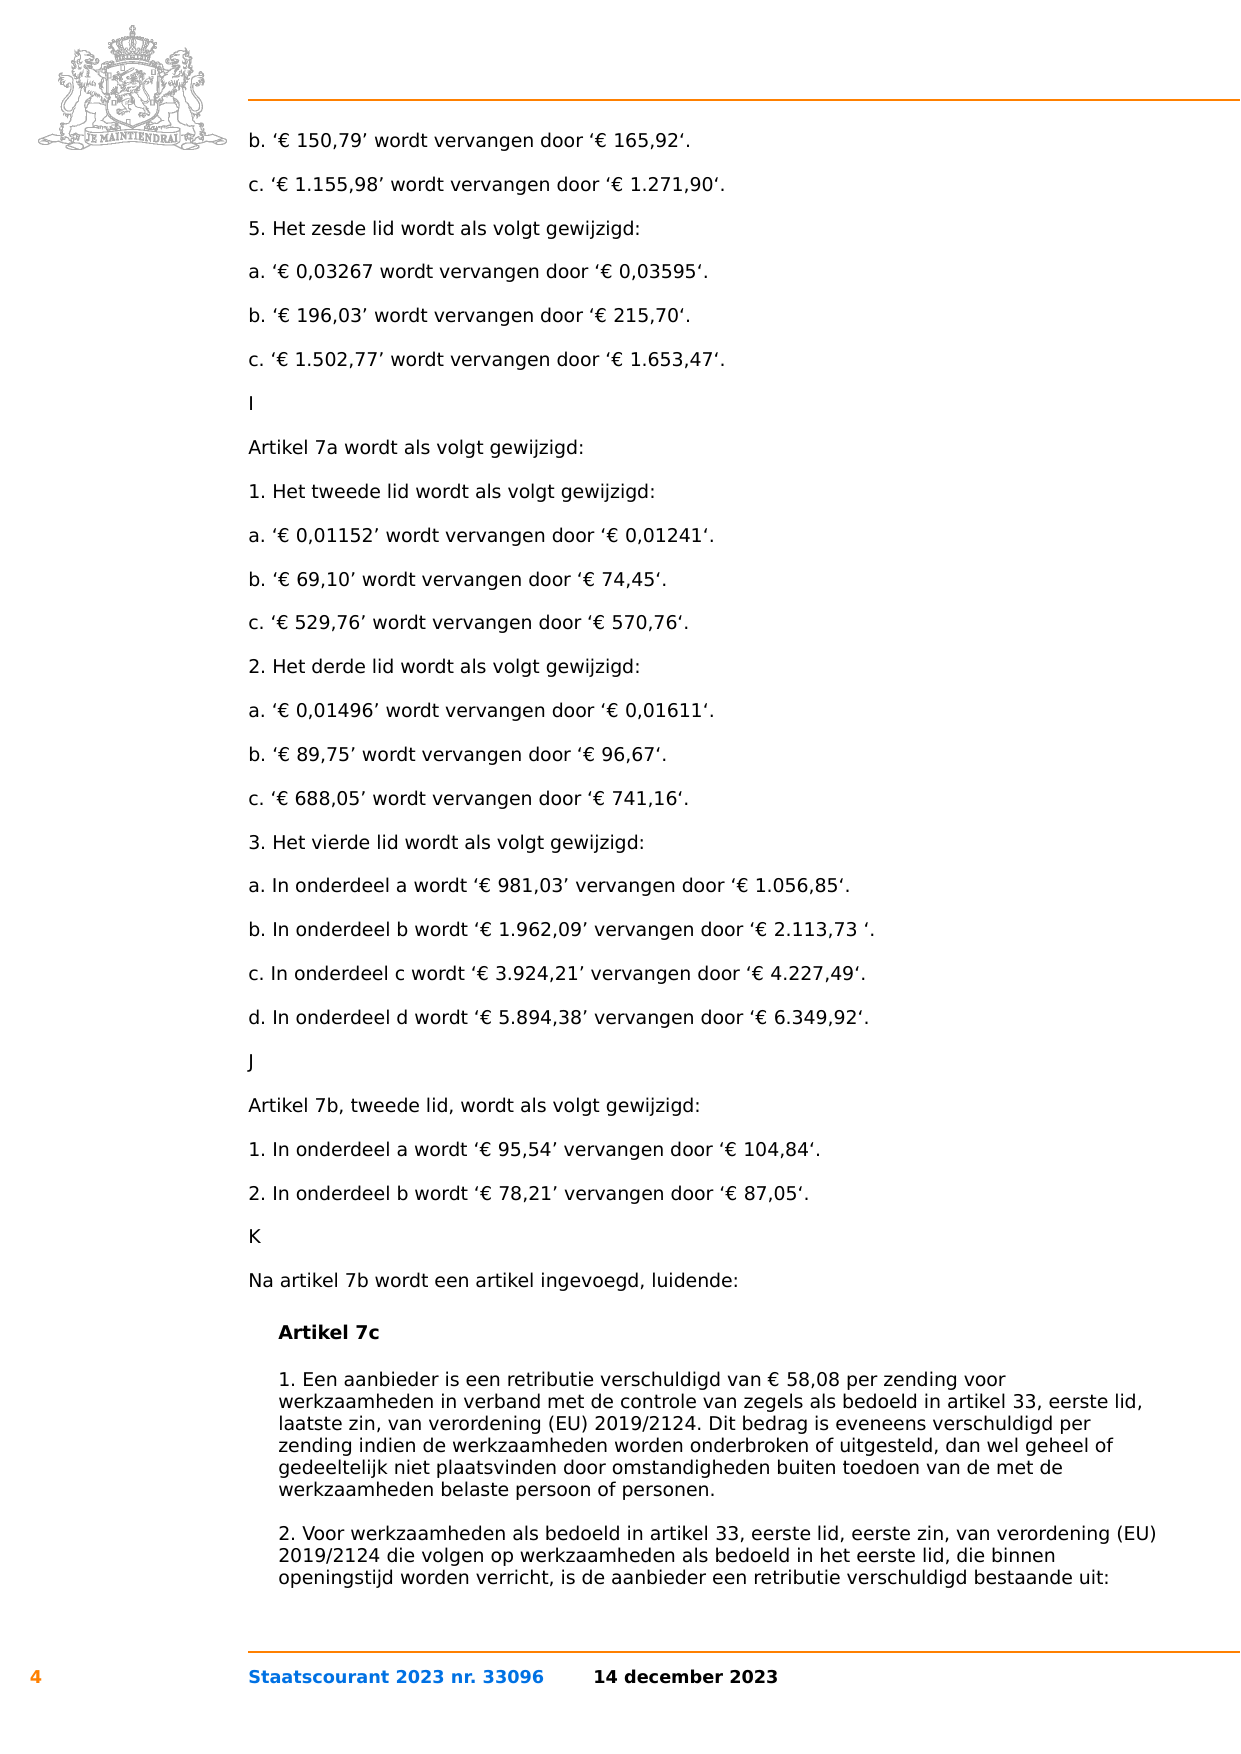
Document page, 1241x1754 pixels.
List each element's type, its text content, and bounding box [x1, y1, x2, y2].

text 1. Een aanbieder is een retributie verschuldigd van € 58,08 per zending voor werkzaamheden in verband met de controle van zegels als bedoeld in artikel 33, eerste lid, laatste zin, van verordening (EU) 2019/2124. Dit bedrag is eveneens verschuldigd per zending indien de werkzaamheden worden onderbroken of uitgesteld, dan wel geheel of gedeeltelijk niet plaatsvinden door omstandigheden buiten toedoen van de met de werkzaamheden belaste persoon of personen. [278, 1369, 1163, 1501]
text c. ‘€ 1.155,98’ wordt vervangen door ‘€ 1.271,90‘. [248, 174, 1163, 196]
text b. ‘€ 196,03’ wordt vervangen door ‘€ 215,70‘. [248, 305, 1163, 327]
text a. ‘€ 0,03267 wordt vervangen door ‘€ 0,03595‘. [248, 261, 1163, 283]
text 5. Het zesde lid wordt als volgt gewijzigd: [248, 218, 1163, 239]
text c. ‘€ 1.502,77’ wordt vervangen door ‘€ 1.653,47‘. [248, 349, 1163, 371]
text Artikel 7a wordt als volgt gewijzigd: [248, 437, 1163, 459]
subtitle Artikel 7c [278, 1322, 1163, 1344]
text 2. Het derde lid wordt als volgt gewijzigd: [248, 656, 1163, 678]
text I [248, 393, 1163, 415]
text d. In onderdeel d wordt ‘€ 5.894,38’ vervangen door ‘€ 6.349,92‘. [248, 1007, 1163, 1029]
text 1. Het tweede lid wordt als volgt gewijzigd: [248, 481, 1163, 503]
text c. ‘€ 688,05’ wordt vervangen door ‘€ 741,16‘. [248, 788, 1163, 810]
text a. ‘€ 0,01496’ wordt vervangen door ‘€ 0,01611‘. [248, 700, 1163, 722]
text Artikel 7b, tweede lid, wordt als volgt gewijzigd: [248, 1095, 1163, 1117]
text c. ‘€ 529,76’ wordt vervangen door ‘€ 570,76‘. [248, 612, 1163, 634]
text 3. Het vierde lid wordt als volgt gewijzigd: [248, 832, 1163, 853]
text 2. In onderdeel b wordt ‘€ 78,21’ vervangen door ‘€ 87,05‘. [248, 1182, 1163, 1204]
text 2. Voor werkzaamheden als bedoeld in artikel 33, eerste lid, eerste zin, van verordening (EU) 2019/2124 die volgen op werkzaamheden als bedoeld in het eerste lid, die binnen openingstijd worden verricht, is de aanbieder een retributie verschuldigd bestaande uit: [278, 1523, 1163, 1589]
text K [248, 1226, 1163, 1248]
text b. ‘€ 150,79’ wordt vervangen door ‘€ 165,92‘. [248, 130, 1163, 152]
text b. ‘€ 69,10’ wordt vervangen door ‘€ 74,45‘. [248, 568, 1163, 590]
text J [248, 1051, 1163, 1073]
text a. ‘€ 0,01152’ wordt vervangen door ‘€ 0,01241‘. [248, 524, 1163, 547]
picture [38, 25, 227, 150]
text a. In onderdeel a wordt ‘€ 981,03’ vervangen door ‘€ 1.056,85‘. [248, 875, 1163, 897]
text b. ‘€ 89,75’ wordt vervangen door ‘€ 96,67‘. [248, 744, 1163, 766]
text c. In onderdeel c wordt ‘€ 3.924,21’ vervangen door ‘€ 4.227,49‘. [248, 963, 1163, 985]
text b. In onderdeel b wordt ‘€ 1.962,09’ vervangen door ‘€ 2.113,73 ‘. [248, 919, 1163, 941]
text 1. In onderdeel a wordt ‘€ 95,54’ vervangen door ‘€ 104,84‘. [248, 1138, 1163, 1161]
text Na artikel 7b wordt een artikel ingevoegd, luidende: [248, 1270, 1163, 1292]
